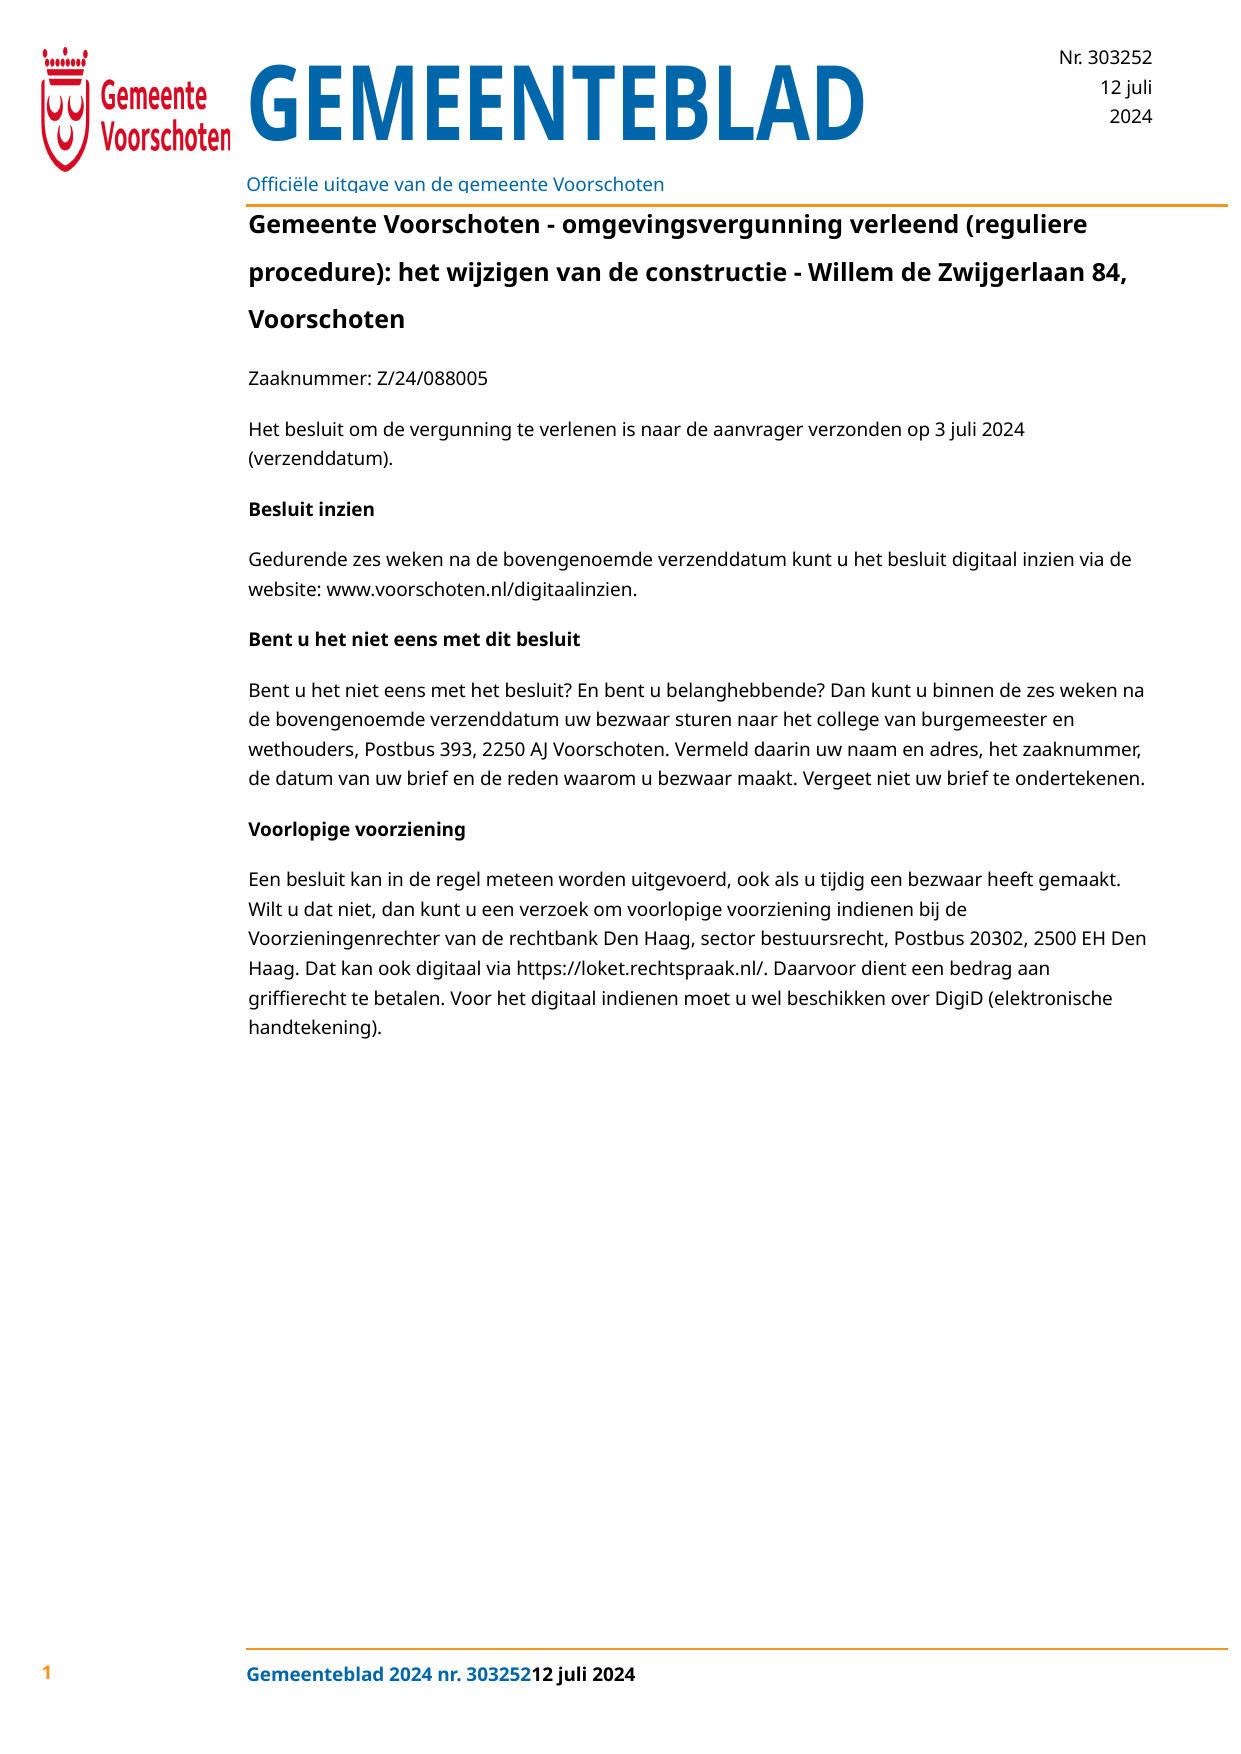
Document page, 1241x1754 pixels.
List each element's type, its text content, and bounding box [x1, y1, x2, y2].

text Besluit inzien [248, 496, 1152, 522]
text Gemeente Voorschoten - omgevingsvergunning verleend (reguliere procedure): het wijzigen van de constructie - Willem de Zwijgerlaan 84, Voorschoten [248, 207, 1152, 336]
text Een besluit kan in de regel meteen worden uitgevoerd, ook als u tijdig een bezwaar heeft gemaakt. Wilt u dat niet, dan kunt u een verzoek om voorlopige voorziening indienen bij de Voorzieningenrechter van de rechtbank Den Haag, sector bestuursrecht, Postbus 20302, 2500 EH Den Haag. Dat kan ook digitaal via https://loket.rechtspraak.nl/. Daarvoor dient een bedrag aan griffierecht te betalen. Voor het digitaal indienen moet u wel beschikken over DigiD (elektronische handtekening). [248, 866, 1152, 1040]
text Bent u het niet eens met dit besluit [248, 626, 1152, 652]
text Gedurende zes weken na de bovengenoemde verzenddatum kunt u het besluit digitaal inzien via de website: www.voorschoten.nl/digitaalinzien. [248, 546, 1152, 602]
text Voorlopige voorziening [248, 816, 1152, 842]
text Het besluit om de vergunning te verlenen is naar de aanvrager verzonden op 3 juli 2024 (verzenddatum). [248, 416, 1152, 471]
text Bent u het niet eens met het besluit? En bent u belanghebbende? Dan kunt u binnen de zes weken na de bovengenoemde verzenddatum uw bezwaar sturen naar het college van burgemeester en wethouders, Postbus 393, 2250 AJ Voorschoten. Vermeld daarin uw naam en adres, het zaaknummer, de datum van uw brief en de reden waarom u bezwaar maakt. Vergeet niet uw brief te ondertekenen. [248, 677, 1152, 791]
picture [41, 47, 231, 172]
text Zaaknummer: Z/24/088005 [248, 366, 1152, 391]
